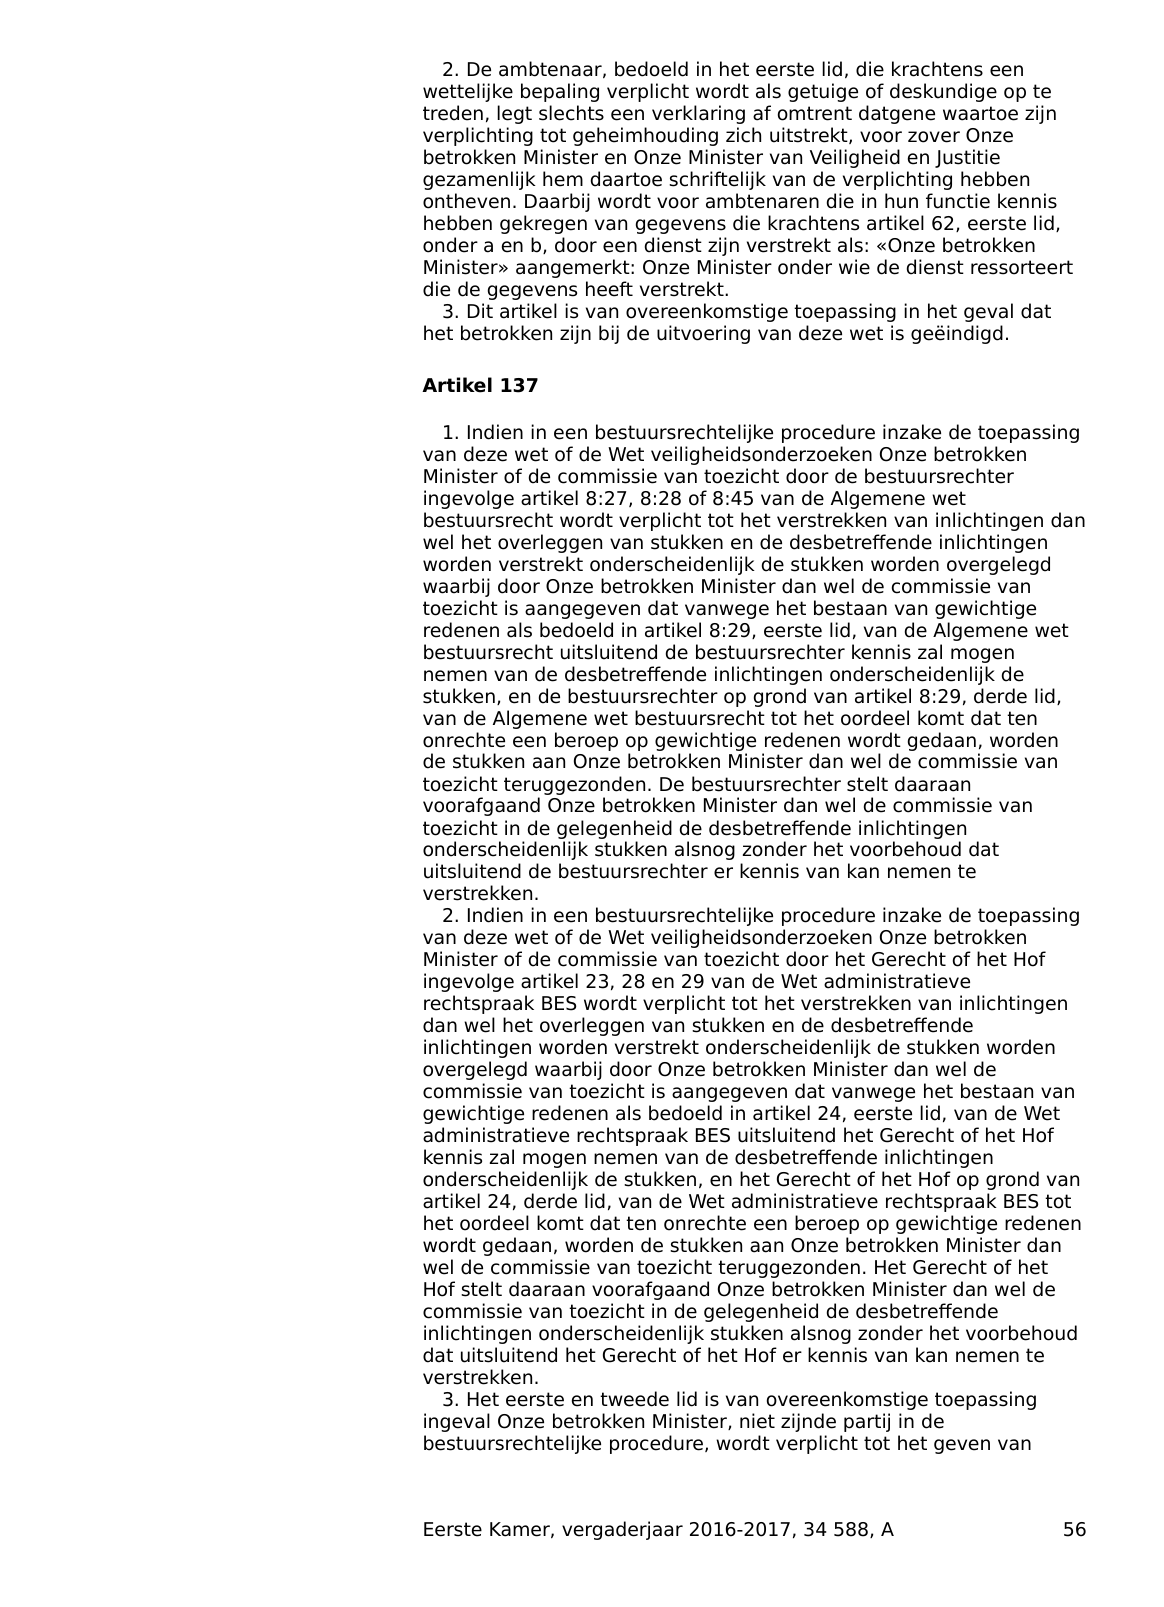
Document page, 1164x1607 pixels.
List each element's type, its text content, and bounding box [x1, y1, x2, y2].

text 2. De ambtenaar, bedoeld in het eerste lid, die krachtens een wettelijke bepaling verplicht wordt als getuige of deskundige op te treden, legt slechts een verklaring af omtrent datgene waartoe zijn verplichting tot geheimhouding zich uitstrekt, voor zover Onze betrokken Minister en Onze Minister van Veiligheid en Justitie gezamenlijk hem daartoe schriftelijk van de verplichting hebben ontheven. Daarbij wordt voor ambtenaren die in hun functie kennis hebben gekregen van gegevens die krachtens artikel 62, eerste lid, onder a en b, door een dienst zijn verstrekt als: «Onze betrokken Minister» aangemerkt: Onze Minister onder wie de dienst ressorteert die de gegevens heeft verstrekt. [422, 59, 1087, 301]
text 3. Het eerste en tweede lid is van overeenkomstige toepassing ingeval Onze betrokken Minister, niet zijnde partij in de bestuursrechtelijke procedure, wordt verplicht tot het geven van [422, 1389, 1087, 1455]
text 2. Indien in een bestuursrechtelijke procedure inzake de toepassing van deze wet of de Wet veiligheidsonderzoeken Onze betrokken Minister of de commissie van toezicht door het Gerecht of het Hof ingevolge artikel 23, 28 en 29 van de Wet administratieve rechtspraak BES wordt verplicht tot het verstrekken van inlichtingen dan wel het overleggen van stukken en de desbetreffende inlichtingen worden verstrekt onderscheidenlijk de stukken worden overgelegd waarbij door Onze betrokken Minister dan wel de commissie van toezicht is aangegeven dat vanwege het bestaan van gewichtige redenen als bedoeld in artikel 24, eerste lid, van de Wet administratieve rechtspraak BES uitsluitend het Gerecht of het Hof kennis zal mogen nemen van de desbetreffende inlichtingen onderscheidenlijk de stukken, en het Gerecht of het Hof op grond van artikel 24, derde lid, van de Wet administratieve rechtspraak BES tot het oordeel komt dat ten onrechte een beroep op gewichtige redenen wordt gedaan, worden de stukken aan Onze betrokken Minister dan wel de commissie van toezicht teruggezonden. Het Gerecht of het Hof stelt daaraan voorafgaand Onze betrokken Minister dan wel de commissie van toezicht in de gelegenheid de desbetreffende inlichtingen onderscheidenlijk stukken alsnog zonder het voorbehoud dat uitsluitend het Gerecht of het Hof er kennis van kan nemen te verstrekken. [422, 905, 1087, 1389]
subtitle Artikel 137 [422, 375, 1087, 397]
text 3. Dit artikel is van overeenkomstige toepassing in het geval dat het betrokken zijn bij de uitvoering van deze wet is geëindigd. [422, 301, 1087, 345]
text 1. Indien in een bestuursrechtelijke procedure inzake de toepassing van deze wet of de Wet veiligheidsonderzoeken Onze betrokken Minister of de commissie van toezicht door de bestuursrechter ingevolge artikel 8:27, 8:28 of 8:45 van de Algemene wet bestuursrecht wordt verplicht tot het verstrekken van inlichtingen dan wel het overleggen van stukken en de desbetreffende inlichtingen worden verstrekt onderscheidenlijk de stukken worden overgelegd waarbij door Onze betrokken Minister dan wel de commissie van toezicht is aangegeven dat vanwege het bestaan van gewichtige redenen als bedoeld in artikel 8:29, eerste lid, van de Algemene wet bestuursrecht uitsluitend de bestuursrechter kennis zal mogen nemen van de desbetreffende inlichtingen onderscheidenlijk de stukken, en de bestuursrechter op grond van artikel 8:29, derde lid, van de Algemene wet bestuursrecht tot het oordeel komt dat ten onrechte een beroep op gewichtige redenen wordt gedaan, worden de stukken aan Onze betrokken Minister dan wel de commissie van toezicht teruggezonden. De bestuursrechter stelt daaraan voorafgaand Onze betrokken Minister dan wel de commissie van toezicht in de gelegenheid de desbetreffende inlichtingen onderscheidenlijk stukken alsnog zonder het voorbehoud dat uitsluitend de bestuursrechter er kennis van kan nemen te verstrekken. [422, 422, 1087, 905]
